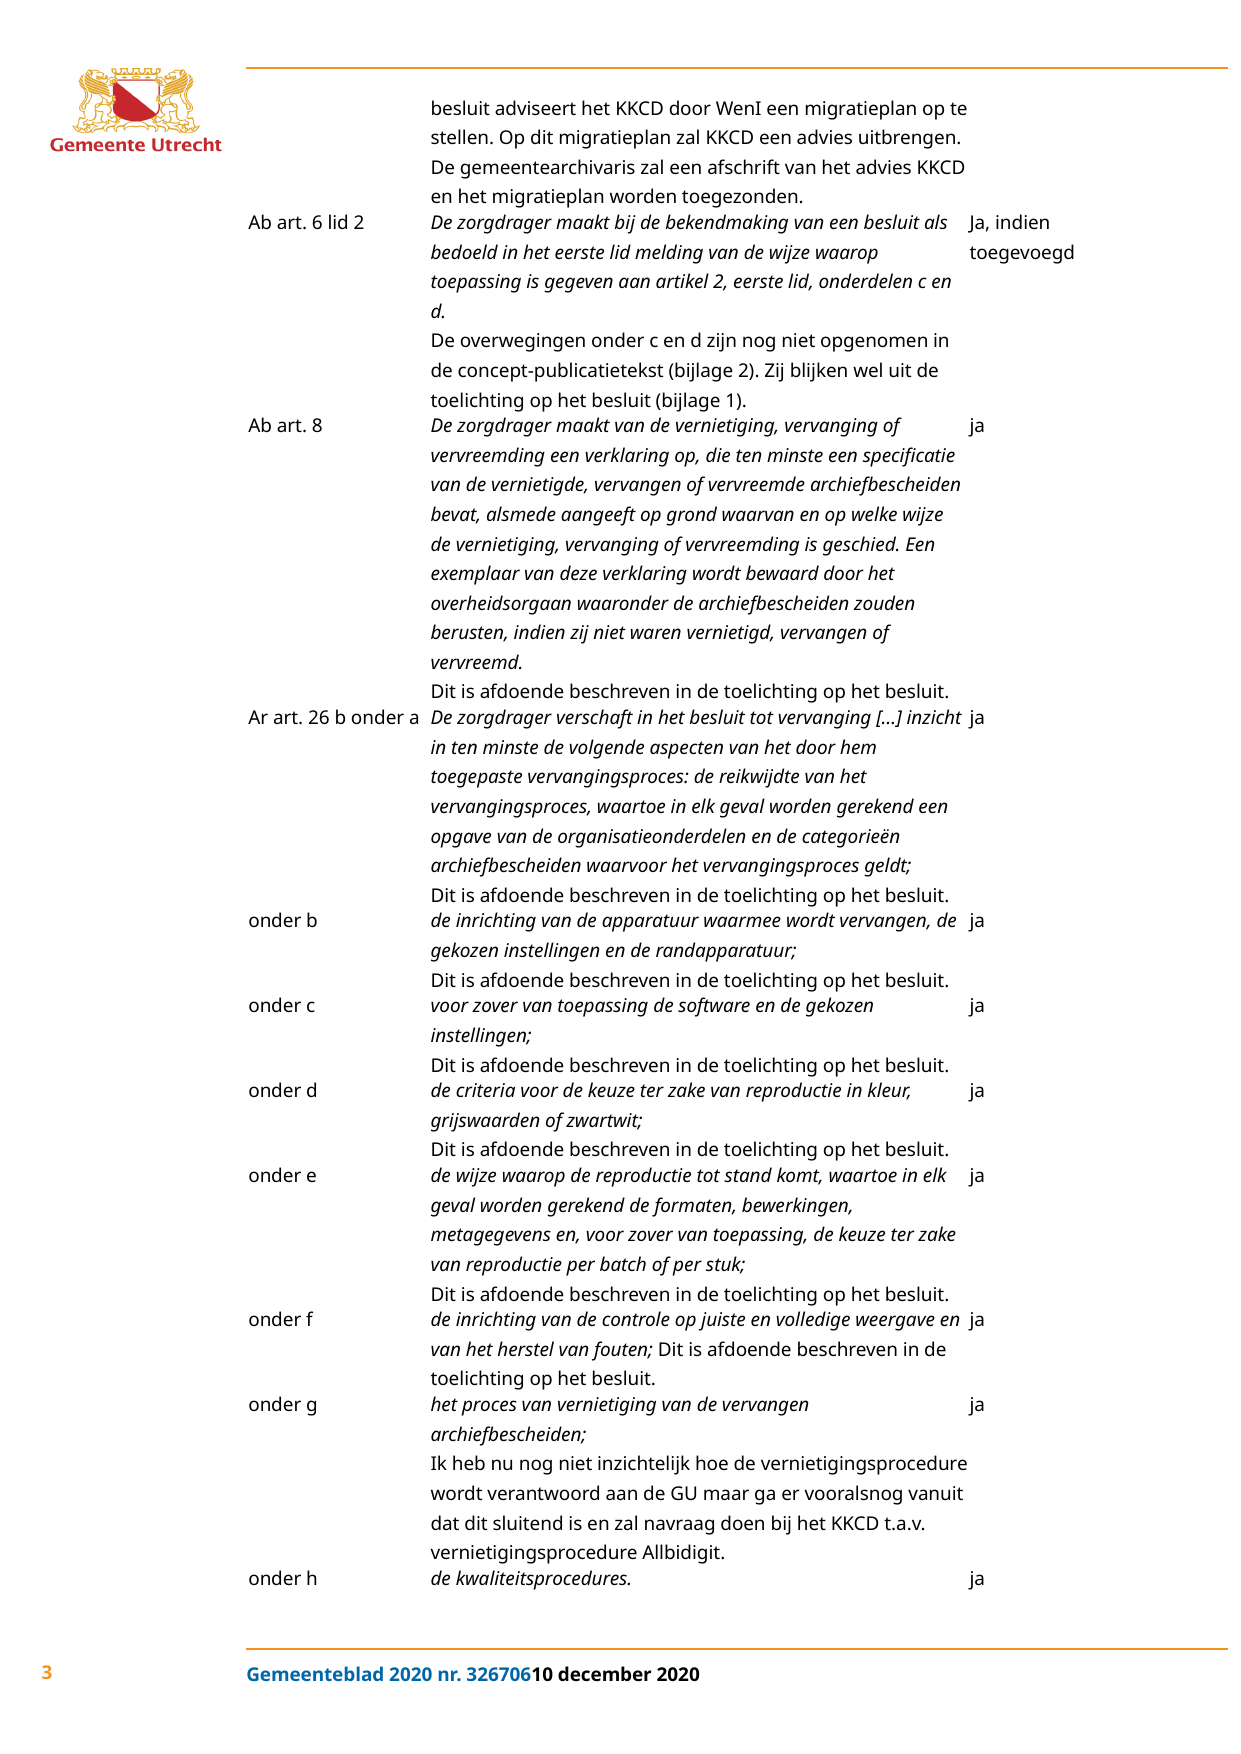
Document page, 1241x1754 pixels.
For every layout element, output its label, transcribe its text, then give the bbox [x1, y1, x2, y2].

table_cell onder d [248, 1078, 430, 1162]
table_cell ja [969, 1391, 1152, 1565]
table_cell het proces van vernietiging van de vervangen archiefbescheiden; Ik heb nu nog niet inzichtelijk hoe de vernietigingsprocedure wordt verantwoord aan de GU maar ga er vooralsnog vanuit dat dit sluitend is en zal navraag doen bij het KKCD t.a.v. vernietigingsprocedure Allbidigit. [430, 1391, 969, 1565]
picture [41, 47, 231, 172]
table_cell onder b [248, 908, 430, 993]
table_cell Ar art. 26 b onder a [248, 705, 430, 908]
table_cell ja [969, 705, 1152, 908]
table_cell [969, 95, 1152, 209]
table_cell onder f [248, 1306, 430, 1391]
table_cell ja [969, 413, 1152, 704]
table_cell De zorgdrager maakt bij de bekendmaking van een besluit als bedoeld in het eerste lid melding van de wijze waarop toepassing is gegeven aan artikel 2, eerste lid, onderdelen c en d. De overwegingen onder c en d zijn nog niet opgenomen in de concept-publicatietekst (bijlage 2). Zij blijken wel uit de toelichting op het besluit (bijlage 1). [430, 209, 969, 412]
table_cell ja [969, 993, 1152, 1077]
table_cell de inrichting van de apparatuur waarmee wordt vervangen, de gekozen instellingen en de randapparatuur; Dit is afdoende beschreven in de toelichting op het besluit. [430, 908, 969, 993]
table_cell De zorgdrager maakt van de vernietiging, vervanging of vervreemding een verklaring op, die ten minste een specificatie van de vernietigde, vervangen of vervreemde archiefbescheiden bevat, alsmede aangeeft op grond waarvan en op welke wijze de vernietiging, vervanging of vervreemding is geschied. Een exemplaar van deze verklaring wordt bewaard door het overheidsorgaan waaronder de archiefbescheiden zouden berusten, indien zij niet waren vernietigd, vervangen of vervreemd. Dit is afdoende beschreven in de toelichting op het besluit. [430, 413, 969, 704]
table_cell besluit adviseert het KKCD door WenI een migratieplan op te stellen. Op dit migratieplan zal KKCD een advies uitbrengen. De gemeentearchivaris zal een afschrift van het advies KKCD en het migratieplan worden toegezonden. [430, 95, 969, 209]
table_cell ja [969, 908, 1152, 993]
table_cell Ja, indien toegevoegd [969, 209, 1152, 412]
table_cell ja [969, 1078, 1152, 1162]
table_cell onder e [248, 1163, 430, 1306]
table_cell Ab art. 6 lid 2 [248, 209, 430, 412]
table_cell Ab art. 8 [248, 413, 430, 704]
table_cell ja [969, 1163, 1152, 1306]
table_cell De zorgdrager verschaft in het besluit tot vervanging […] inzicht in ten minste de volgende aspecten van het door hem toegepaste vervangingsproces: de reikwijdte van het vervangingsproces, waartoe in elk geval worden gerekend een opgave van de organisatieonderdelen en de categorieën archiefbescheiden waarvoor het vervangingsproces geldt; Dit is afdoende beschreven in de toelichting op het besluit. [430, 705, 969, 908]
table_cell voor zover van toepassing de software en de gekozen instellingen; Dit is afdoende beschreven in de toelichting op het besluit. [430, 993, 969, 1077]
table_cell onder h [248, 1565, 430, 1591]
table_cell de wijze waarop de reproductie tot stand komt, waartoe in elk geval worden gerekend de formaten, bewerkingen, metagegevens en, voor zover van toepassing, de keuze ter zake van reproductie per batch of per stuk; Dit is afdoende beschreven in de toelichting op het besluit. [430, 1163, 969, 1306]
table_cell onder g [248, 1391, 430, 1565]
table_cell onder c [248, 993, 430, 1077]
table_cell de criteria voor de keuze ter zake van reproductie in kleur, grijswaarden of zwartwit; Dit is afdoende beschreven in de toelichting op het besluit. [430, 1078, 969, 1162]
table_cell ja [969, 1565, 1152, 1591]
table_cell ja [969, 1306, 1152, 1391]
table_cell [248, 95, 430, 209]
table_cell de inrichting van de controle op juiste en volledige weergave en van het herstel van fouten; Dit is afdoende beschreven in de toelichting op het besluit. [430, 1306, 969, 1391]
table_cell de kwaliteitsprocedures. [430, 1565, 969, 1591]
